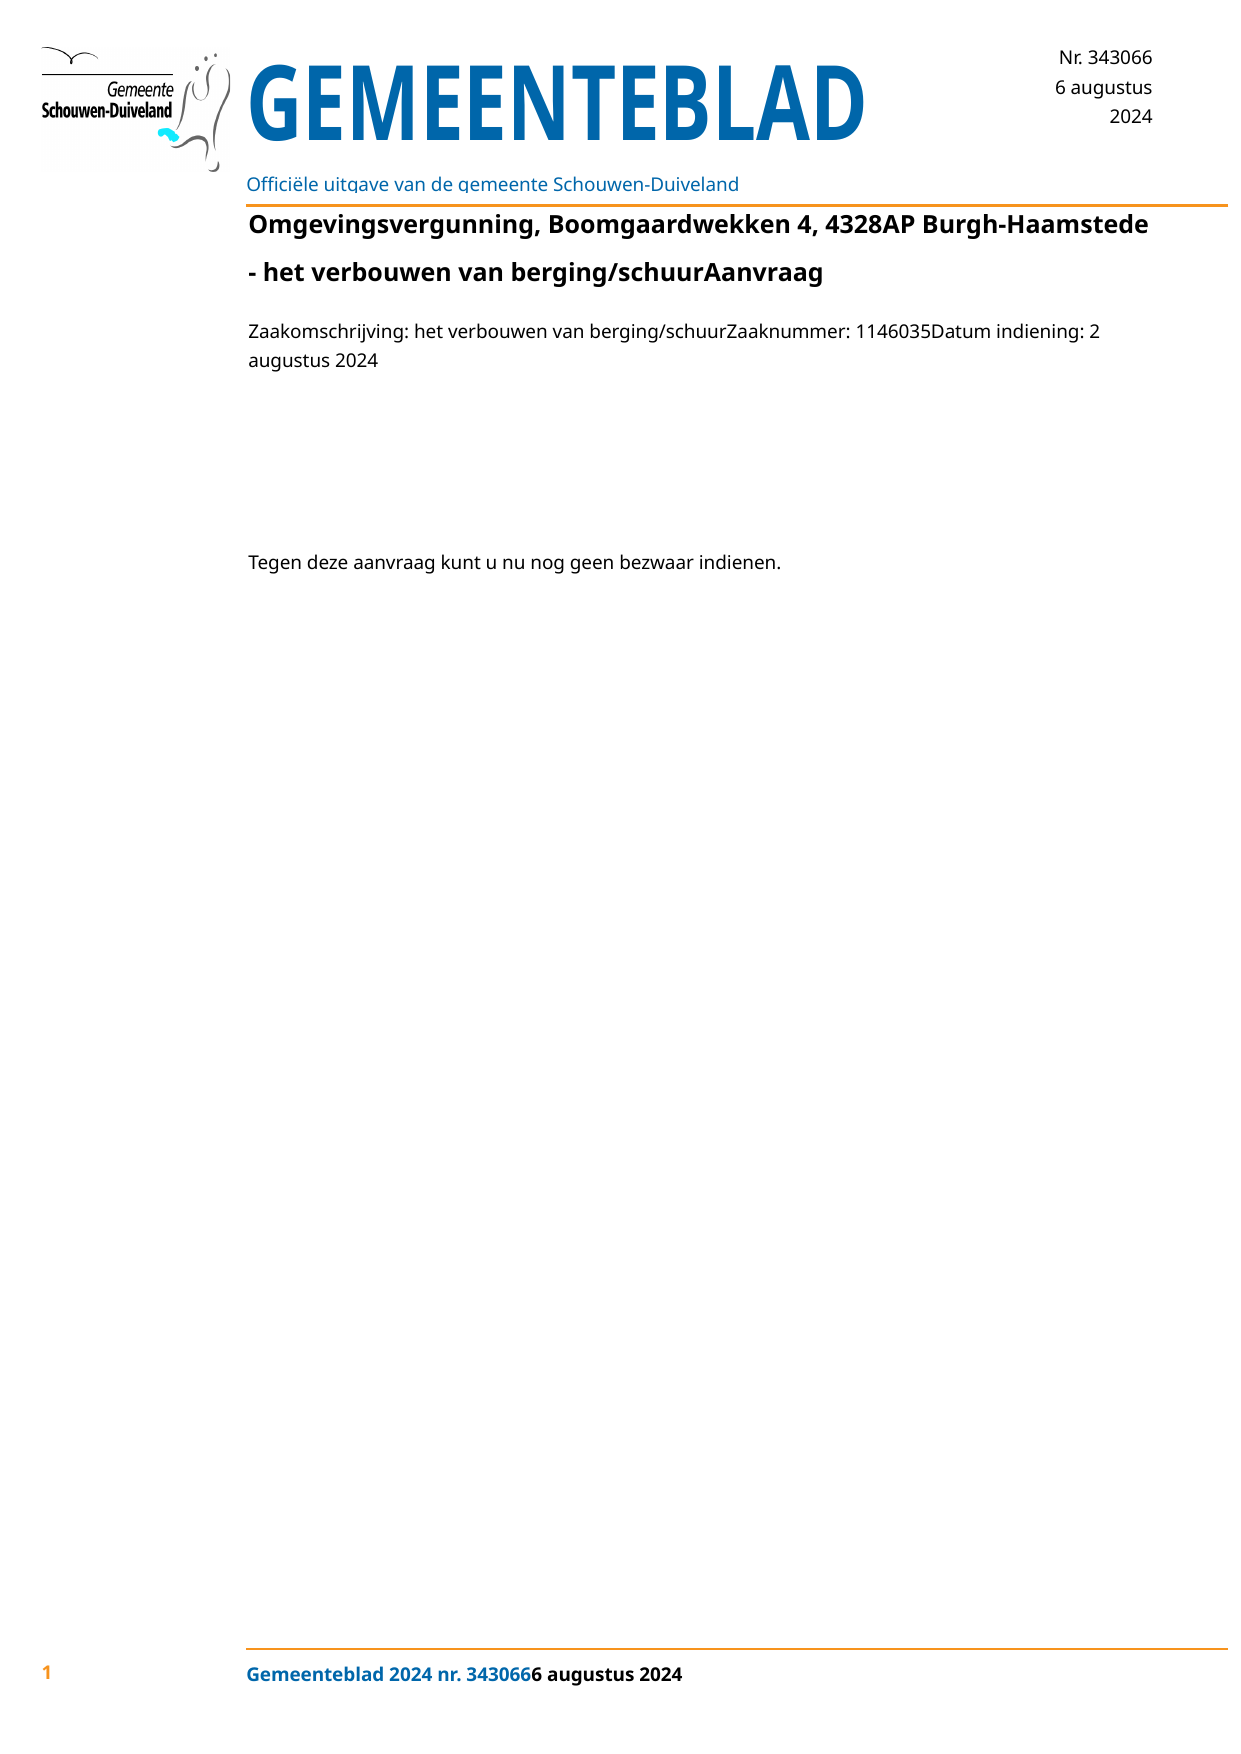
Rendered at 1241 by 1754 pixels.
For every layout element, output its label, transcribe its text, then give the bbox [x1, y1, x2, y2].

text Tegen deze aanvraag kunt u nu nog geen bezwaar indienen. [248, 549, 1152, 575]
text Omgevingsvergunning, Boomgaardwekken 4, 4328AP Burgh-Haamstede - het verbouwen van berging/schuurAanvraag [248, 207, 1152, 288]
text Zaakomschrijving: het verbouwen van berging/schuurZaaknummer: 1146035Datum indiening: 2 augustus 2024 [248, 318, 1152, 373]
picture [41, 47, 231, 172]
